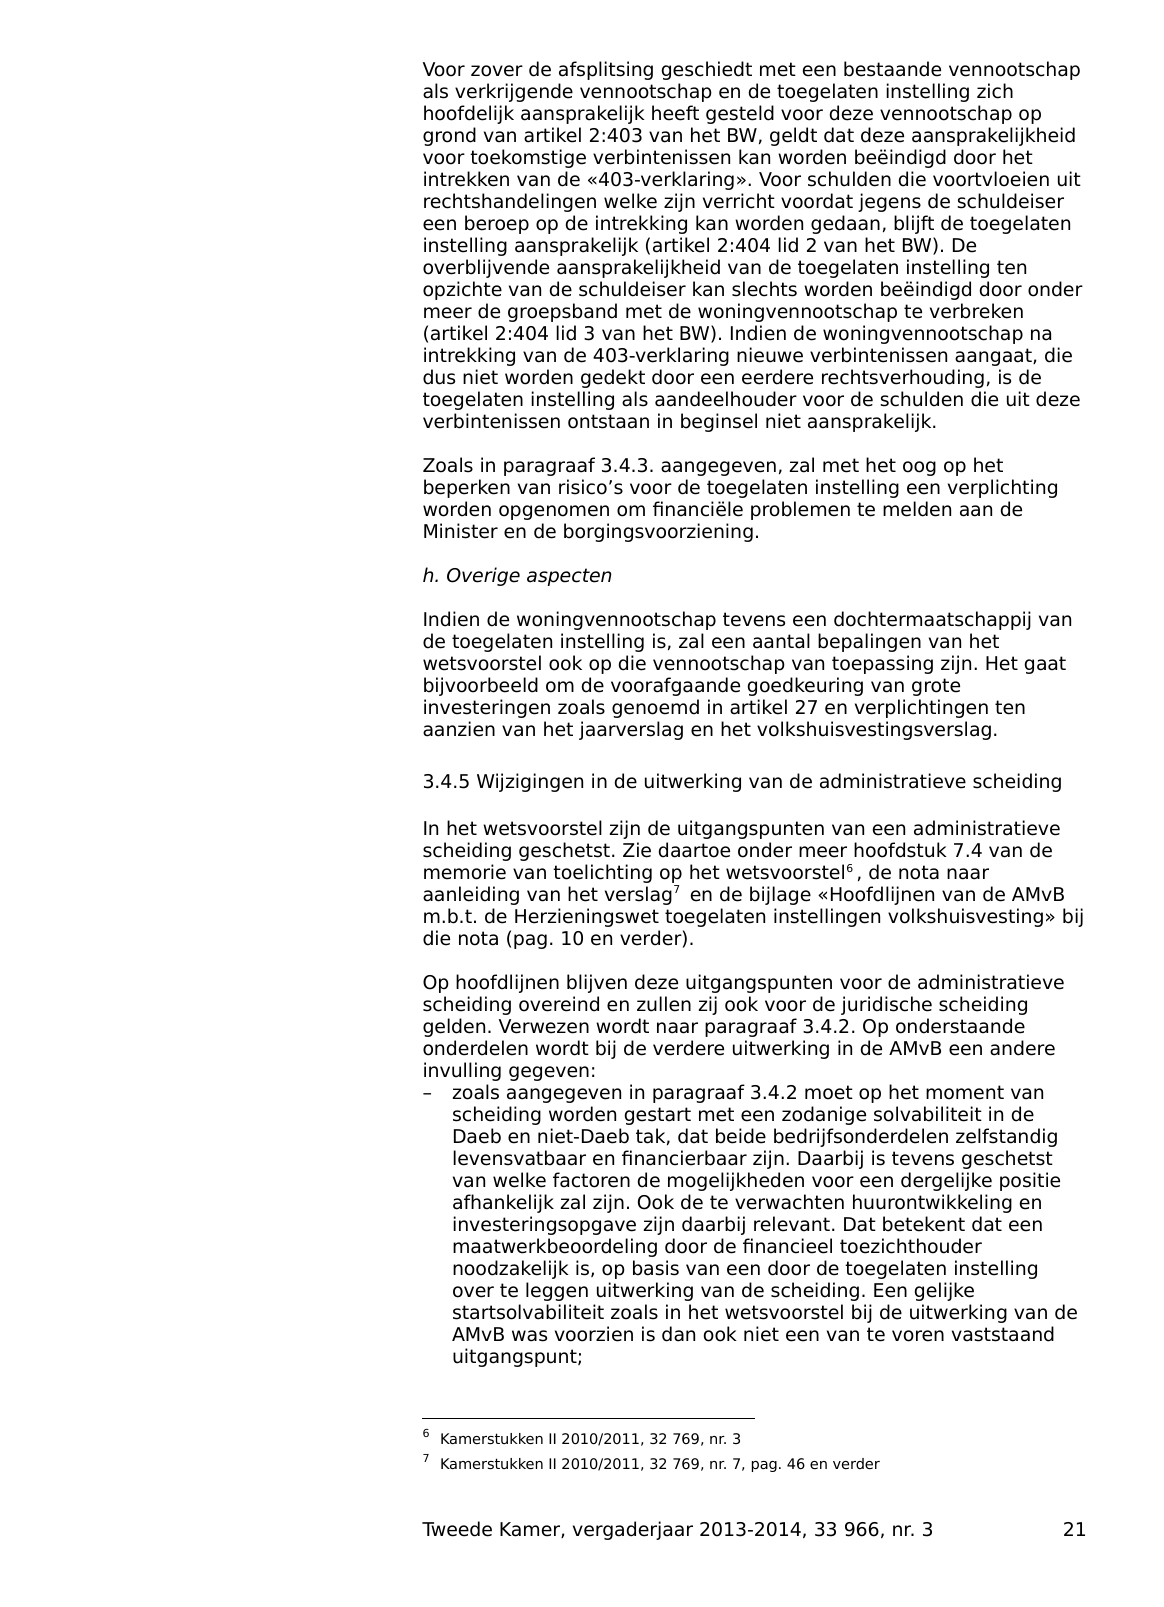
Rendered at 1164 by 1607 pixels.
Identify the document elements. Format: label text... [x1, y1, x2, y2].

subtitle 3.4.5 Wijzigingen in de uitwerking van de administratieve scheiding [422, 771, 1087, 793]
subtitle h. Overige aspecten [422, 565, 1087, 587]
text Zoals in paragraaf 3.4.3. aangegeven, zal met het oog op het beperken van risico’s voor de toegelaten instelling een verplichting worden opgenomen om financiële problemen te melden aan de Minister en de borgingsvoorziening. [422, 455, 1087, 543]
text Kamerstukken II 2010/2011, 32 769, nr. 3 [422, 1427, 1087, 1449]
text Kamerstukken II 2010/2011, 32 769, nr. 7, pag. 46 en verder [422, 1452, 1087, 1474]
text Indien de woningvennootschap tevens een dochtermaatschappij van de toegelaten instelling is, zal een aantal bepalingen van het wetsvoorstel ook op die vennootschap van toepassing zijn. Het gaat bijvoorbeeld om de voorafgaande goedkeuring van grote investeringen zoals genoemd in artikel 27 en verplichtingen ten aanzien van het jaarverslag en het volkshuisvestingsverslag. [422, 609, 1087, 741]
text In het wetsvoorstel zijn de uitgangspunten van een administratieve scheiding geschetst. Zie daartoe onder meer hoofdstuk 7.4 van de memorie van toelichting op het wetsvoorstel, de nota naar aanleiding van het verslag en de bijlage «Hoofdlijnen van de AMvB m.b.t. de Herzieningswet toegelaten instellingen volkshuisvesting» bij die nota (pag. 10 en verder). [422, 818, 1087, 950]
text Op hoofdlijnen blijven deze uitgangspunten voor de administratieve scheiding overeind en zullen zij ook voor de juridische scheiding gelden. Verwezen wordt naar paragraaf 3.4.2. Op onderstaande onderdelen wordt bij de verdere uitwerking in de AMvB een andere invulling gegeven: [422, 972, 1087, 1082]
text – zoals aangegeven in paragraaf 3.4.2 moet op het moment van scheiding worden gestart met een zodanige solvabiliteit in de Daeb en niet-Daeb tak, dat beide bedrijfsonderdelen zelfstandig levensvatbaar en financierbaar zijn. Daarbij is tevens geschetst van welke factoren de mogelijkheden voor een dergelijke positie afhankelijk zal zijn. Ook de te verwachten huurontwikkeling en investeringsopgave zijn daarbij relevant. Dat betekent dat een maatwerkbeoordeling door de financieel toezichthouder noodzakelijk is, op basis van een door de toegelaten instelling over te leggen uitwerking van de scheiding. Een gelijke startsolvabiliteit zoals in het wetsvoorstel bij de uitwerking van de AMvB was voorzien is dan ook niet een van te voren vaststaand uitgangspunt; [422, 1082, 1087, 1368]
text Voor zover de afsplitsing geschiedt met een bestaande vennootschap als verkrijgende vennootschap en de toegelaten instelling zich hoofdelijk aansprakelijk heeft gesteld voor deze vennootschap op grond van artikel 2:403 van het BW, geldt dat deze aansprakelijkheid voor toekomstige verbintenissen kan worden beëindigd door het intrekken van de «403-verklaring». Voor schulden die voortvloeien uit rechtshandelingen welke zijn verricht voordat jegens de schuldeiser een beroep op de intrekking kan worden gedaan, blijft de toegelaten instelling aansprakelijk (artikel 2:404 lid 2 van het BW). De overblijvende aansprakelijkheid van de toegelaten instelling ten opzichte van de schuldeiser kan slechts worden beëindigd door onder meer de groepsband met de woningvennootschap te verbreken (artikel 2:404 lid 3 van het BW). Indien de woningvennootschap na intrekking van de 403-verklaring nieuwe verbintenissen aangaat, die dus niet worden gedekt door een eerdere rechtsverhouding, is de toegelaten instelling als aandeelhouder voor de schulden die uit deze verbintenissen ontstaan in beginsel niet aansprakelijk. [422, 59, 1087, 433]
